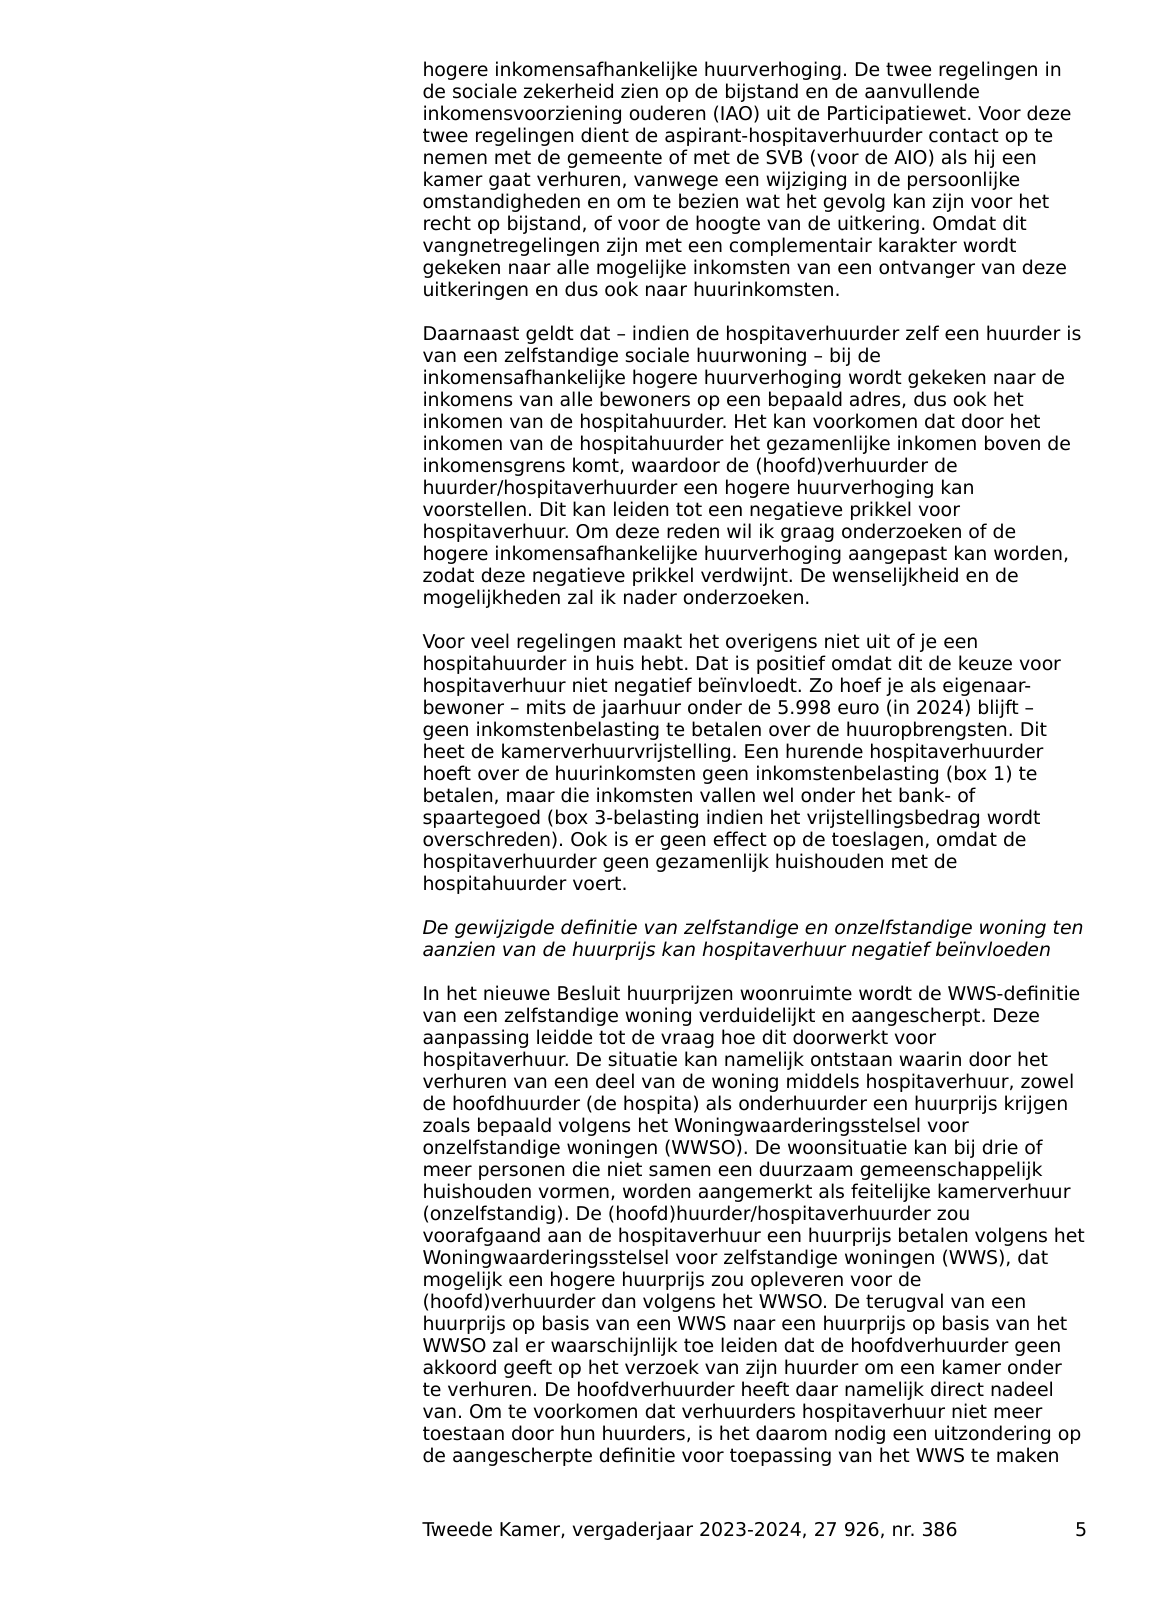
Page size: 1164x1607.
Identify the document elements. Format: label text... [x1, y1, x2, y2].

text Voor veel regelingen maakt het overigens niet uit of je een hospitahuurder in huis hebt. Dat is positief omdat dit de keuze voor hospitaverhuur niet negatief beïnvloedt. Zo hoef je als eigenaar-bewoner – mits de jaarhuur onder de 5.998 euro (in 2024) blijft – geen inkomstenbelasting te betalen over de huuropbrengsten. Dit heet de kamerverhuurvrijstelling. Een hurende hospitaverhuurder hoeft over de huurinkomsten geen inkomstenbelasting (box 1) te betalen, maar die inkomsten vallen wel onder het bank- of spaartegoed (box 3-belasting indien het vrijstellingsbedrag wordt overschreden). Ook is er geen effect op de toeslagen, omdat de hospitaverhuurder geen gezamenlijk huishouden met de hospitahuurder voert. [422, 631, 1087, 895]
subtitle De gewijzigde definitie van zelfstandige en onzelfstandige woning ten aanzien van de huurprijs kan hospitaverhuur negatief beïnvloeden [422, 917, 1087, 961]
text In het nieuwe Besluit huurprijzen woonruimte wordt de WWS-definitie van een zelfstandige woning verduidelijkt en aangescherpt. Deze aanpassing leidde tot de vraag hoe dit doorwerkt voor hospitaverhuur. De situatie kan namelijk ontstaan waarin door het verhuren van een deel van de woning middels hospitaverhuur, zowel de hoofdhuurder (de hospita) als onderhuurder een huurprijs krijgen zoals bepaald volgens het Woningwaarderingsstelsel voor onzelfstandige woningen (WWSO). De woonsituatie kan bij drie of meer personen die niet samen een duurzaam gemeenschappelijk huishouden vormen, worden aangemerkt als feitelijke kamerverhuur (onzelfstandig). De (hoofd)huurder/hospitaverhuurder zou voorafgaand aan de hospitaverhuur een huurprijs betalen volgens het Woningwaarderingsstelsel voor zelfstandige woningen (WWS), dat mogelijk een hogere huurprijs zou opleveren voor de (hoofd)verhuurder dan volgens het WWSO. De terugval van een huurprijs op basis van een WWS naar een huurprijs op basis van het WWSO zal er waarschijnlijk toe leiden dat de hoofdverhuurder geen akkoord geeft op het verzoek van zijn huurder om een kamer onder te verhuren. De hoofdverhuurder heeft daar namelijk direct nadeel van. Om te voorkomen dat verhuurders hospitaverhuur niet meer toestaan door hun huurders, is het daarom nodig een uitzondering op de aangescherpte definitie voor toepassing van het WWS te maken [422, 983, 1087, 1467]
text hogere inkomensafhankelijke huurverhoging. De twee regelingen in de sociale zekerheid zien op de bijstand en de aanvullende inkomensvoorziening ouderen (IAO) uit de Participatiewet. Voor deze twee regelingen dient de aspirant-hospitaverhuurder contact op te nemen met de gemeente of met de SVB (voor de AIO) als hij een kamer gaat verhuren, vanwege een wijziging in de persoonlijke omstandigheden en om te bezien wat het gevolg kan zijn voor het recht op bijstand, of voor de hoogte van de uitkering. Omdat dit vangnetregelingen zijn met een complementair karakter wordt gekeken naar alle mogelijke inkomsten van een ontvanger van deze uitkeringen en dus ook naar huurinkomsten. [422, 59, 1087, 301]
text Daarnaast geldt dat – indien de hospitaverhuurder zelf een huurder is van een zelfstandige sociale huurwoning – bij de inkomensafhankelijke hogere huurverhoging wordt gekeken naar de inkomens van alle bewoners op een bepaald adres, dus ook het inkomen van de hospitahuurder. Het kan voorkomen dat door het inkomen van de hospitahuurder het gezamenlijke inkomen boven de inkomensgrens komt, waardoor de (hoofd)verhuurder de huurder/hospitaverhuurder een hogere huurverhoging kan voorstellen. Dit kan leiden tot een negatieve prikkel voor hospitaverhuur. Om deze reden wil ik graag onderzoeken of de hogere inkomensafhankelijke huurverhoging aangepast kan worden, zodat deze negatieve prikkel verdwijnt. De wenselijkheid en de mogelijkheden zal ik nader onderzoeken. [422, 323, 1087, 609]
